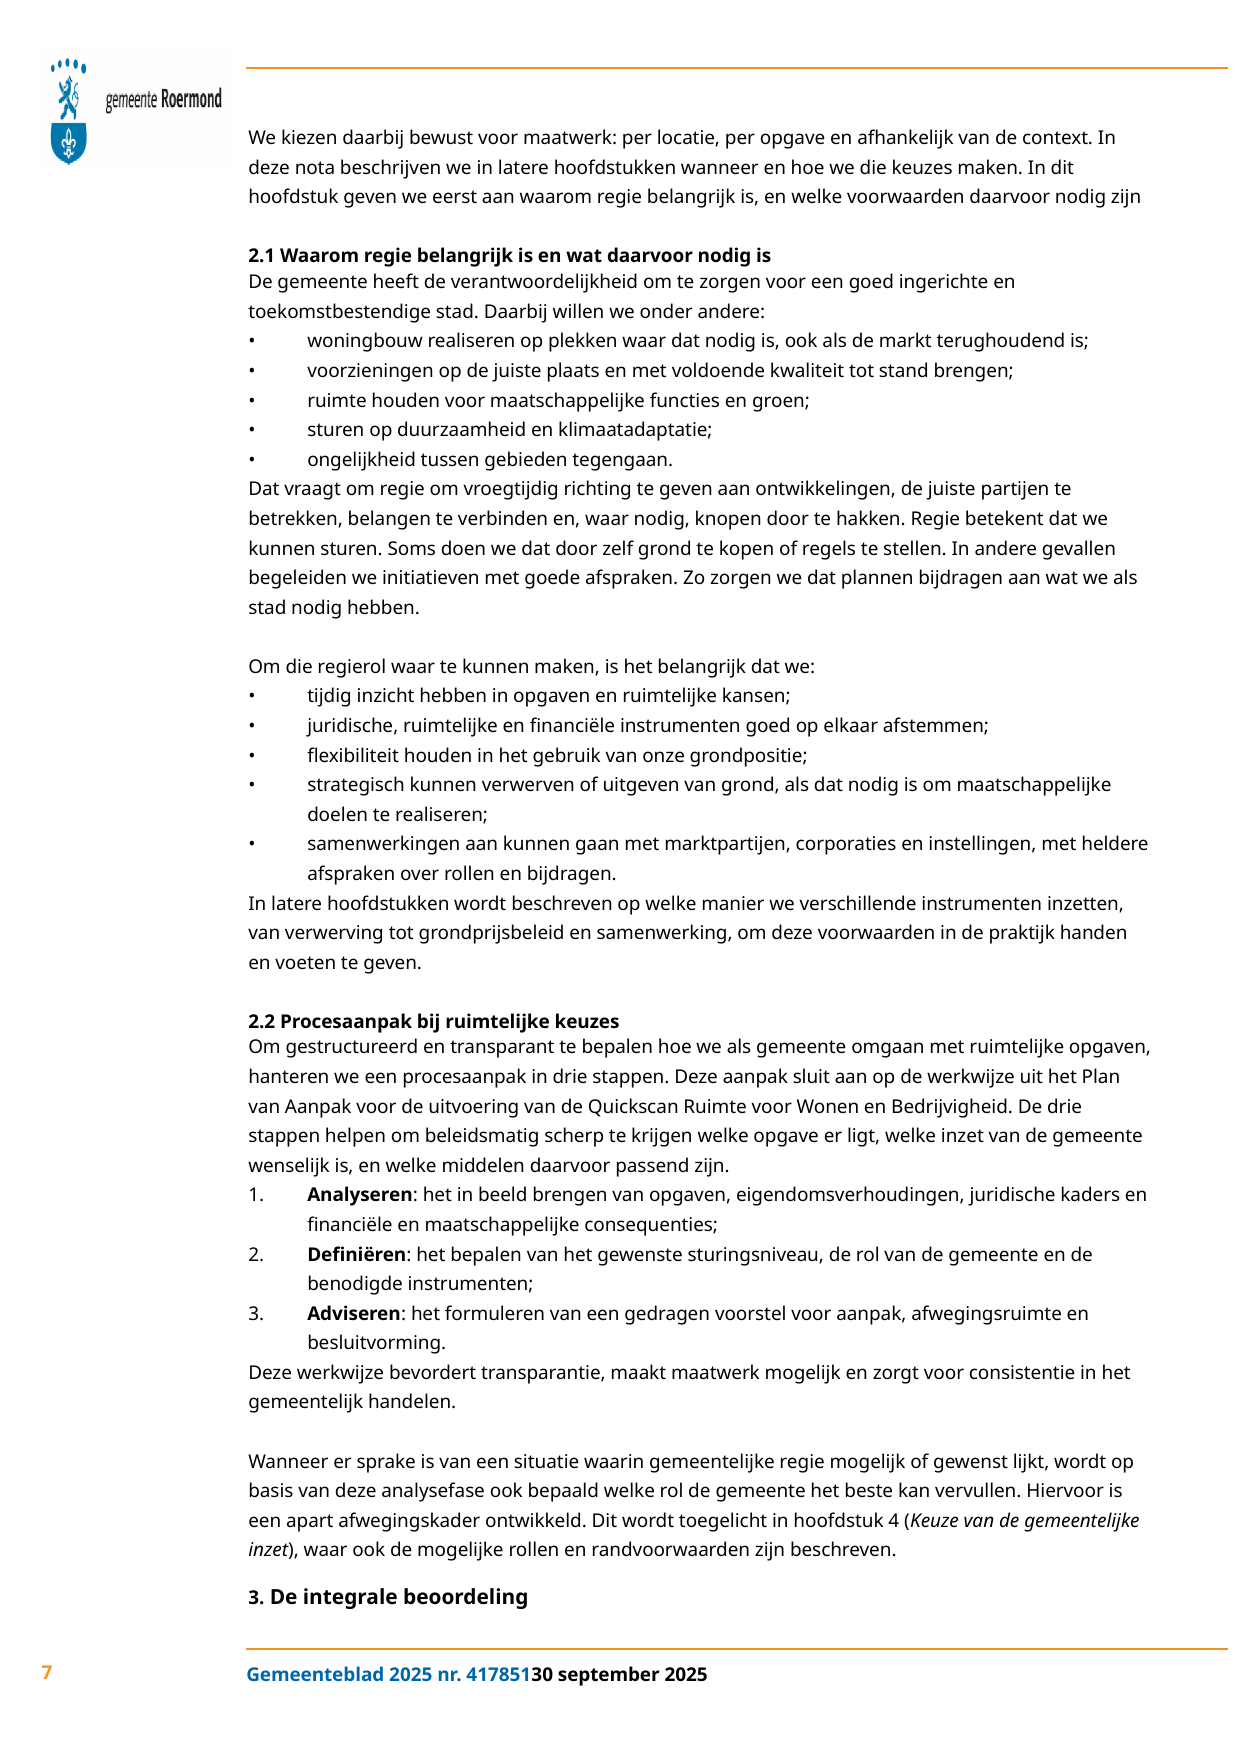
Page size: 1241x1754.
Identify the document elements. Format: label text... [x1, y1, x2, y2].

list flexibiliteit houden in het gebruik van onze grondpositie; [248, 742, 1152, 767]
list ongelijkheid tussen gebieden tegengaan. [248, 446, 1152, 472]
list juridische, ruimtelijke en financiële instrumenten goed op elkaar afstemmen; [248, 712, 1152, 738]
text Om gestructureerd en transparant te bepalen hoe we als gemeente omgaan met ruimtelijke opgaven, hanteren we een procesaanpak in drie stappen. Deze aanpak sluit aan op de werkwijze uit het Plan van Aanpak voor de uitvoering van de Quickscan Ruimte voor Wonen en Bedrijvigheid. De drie stappen helpen om beleidsmatig scherp te krijgen welke opgave er ligt, welke inzet van de gemeente wenselijk is, en welke middelen daarvoor passend zijn. [248, 1034, 1152, 1178]
list Definiëren: het bepalen van het gewenste sturingsniveau, de rol van de gemeente en de benodigde instrumenten; [248, 1241, 1152, 1296]
list Analyseren: het in beeld brengen van opgaven, eigendomsverhoudingen, juridische kaders en financiële en maatschappelijke consequenties; [248, 1182, 1152, 1237]
text 2.1 Waarom regie belangrijk is en wat daarvoor nodig is [248, 243, 1152, 268]
picture [41, 47, 231, 172]
text We kiezen daarbij bewust voor maatwerk: per locatie, per opgave en afhankelijk van de context. In deze nota beschrijven we in latere hoofdstukken wanneer en hoe we die keuzes maken. In dit hoofdstuk geven we eerst aan waarom regie belangrijk is, en welke voorwaarden daarvoor nodig zijn [248, 124, 1152, 209]
list tijdig inzicht hebben in opgaven en ruimtelijke kansen; [248, 683, 1152, 708]
list woningbouw realiseren op plekken waar dat nodig is, ook als de markt terughoudend is; [248, 328, 1152, 353]
list sturen op duurzaamheid en klimaatadaptatie; [248, 416, 1152, 442]
list strategisch kunnen verwerven of uitgeven van grond, als dat nodig is om maatschappelijke doelen te realiseren; [248, 771, 1152, 827]
text Wanneer er sprake is van een situatie waarin gemeentelijke regie mogelijk of gewenst lijkt, wordt op basis van deze analysefase ook bepaald welke rol de gemeente het beste kan vervullen. Hiervoor is een apart afwegingskader ontwikkeld. Dit wordt toegelicht in hoofdstuk 4 (Keuze van de gemeentelijke inzet), waar ook de mogelijke rollen en randvoorwaarden zijn beschreven. [248, 1448, 1152, 1562]
list Adviseren: het formuleren van een gedragen voorstel voor aanpak, afwegingsruimte en besluitvorming. [248, 1300, 1152, 1355]
list samenwerkingen aan kunnen gaan met marktpartijen, corporaties en instellingen, met heldere afspraken over rollen en bijdragen. [248, 831, 1152, 886]
text Deze werkwijze bevordert transparantie, maakt maatwerk mogelijk en zorgt voor consistentie in het gemeentelijk handelen. [248, 1359, 1152, 1414]
text Dat vraagt om regie om vroegtijdig richting te geven aan ontwikkelingen, de juiste partijen te betrekken, belangen te verbinden en, waar nodig, knopen door te hakken. Regie betekent dat we kunnen sturen. Soms doen we dat door zelf grond te kopen of regels te stellen. In andere gevallen begeleiden we initiatieven met goede afspraken. Zo zorgen we dat plannen bijdragen aan wat we als stad nodig hebben. [248, 476, 1152, 619]
text 3. De integrale beoordeling [248, 1582, 1152, 1611]
text In latere hoofdstukken wordt beschreven op welke manier we verschillende instrumenten inzetten, van verwerving tot grondprijsbeleid en samenwerking, om deze voorwaarden in de praktijk handen en voeten te geven. [248, 890, 1152, 974]
text 2.2 Procesaanpak bij ruimtelijke keuzes [248, 1008, 1152, 1034]
text Om die regierol waar te kunnen maken, is het belangrijk dat we: [248, 653, 1152, 679]
list ruimte houden voor maatschappelijke functies en groen; [248, 387, 1152, 412]
text De gemeente heeft de verantwoordelijkheid om te zorgen voor een goed ingerichte en toekomstbestendige stad. Daarbij willen we onder andere: [248, 268, 1152, 324]
list voorzieningen op de juiste plaats en met voldoende kwaliteit tot stand brengen; [248, 357, 1152, 383]
